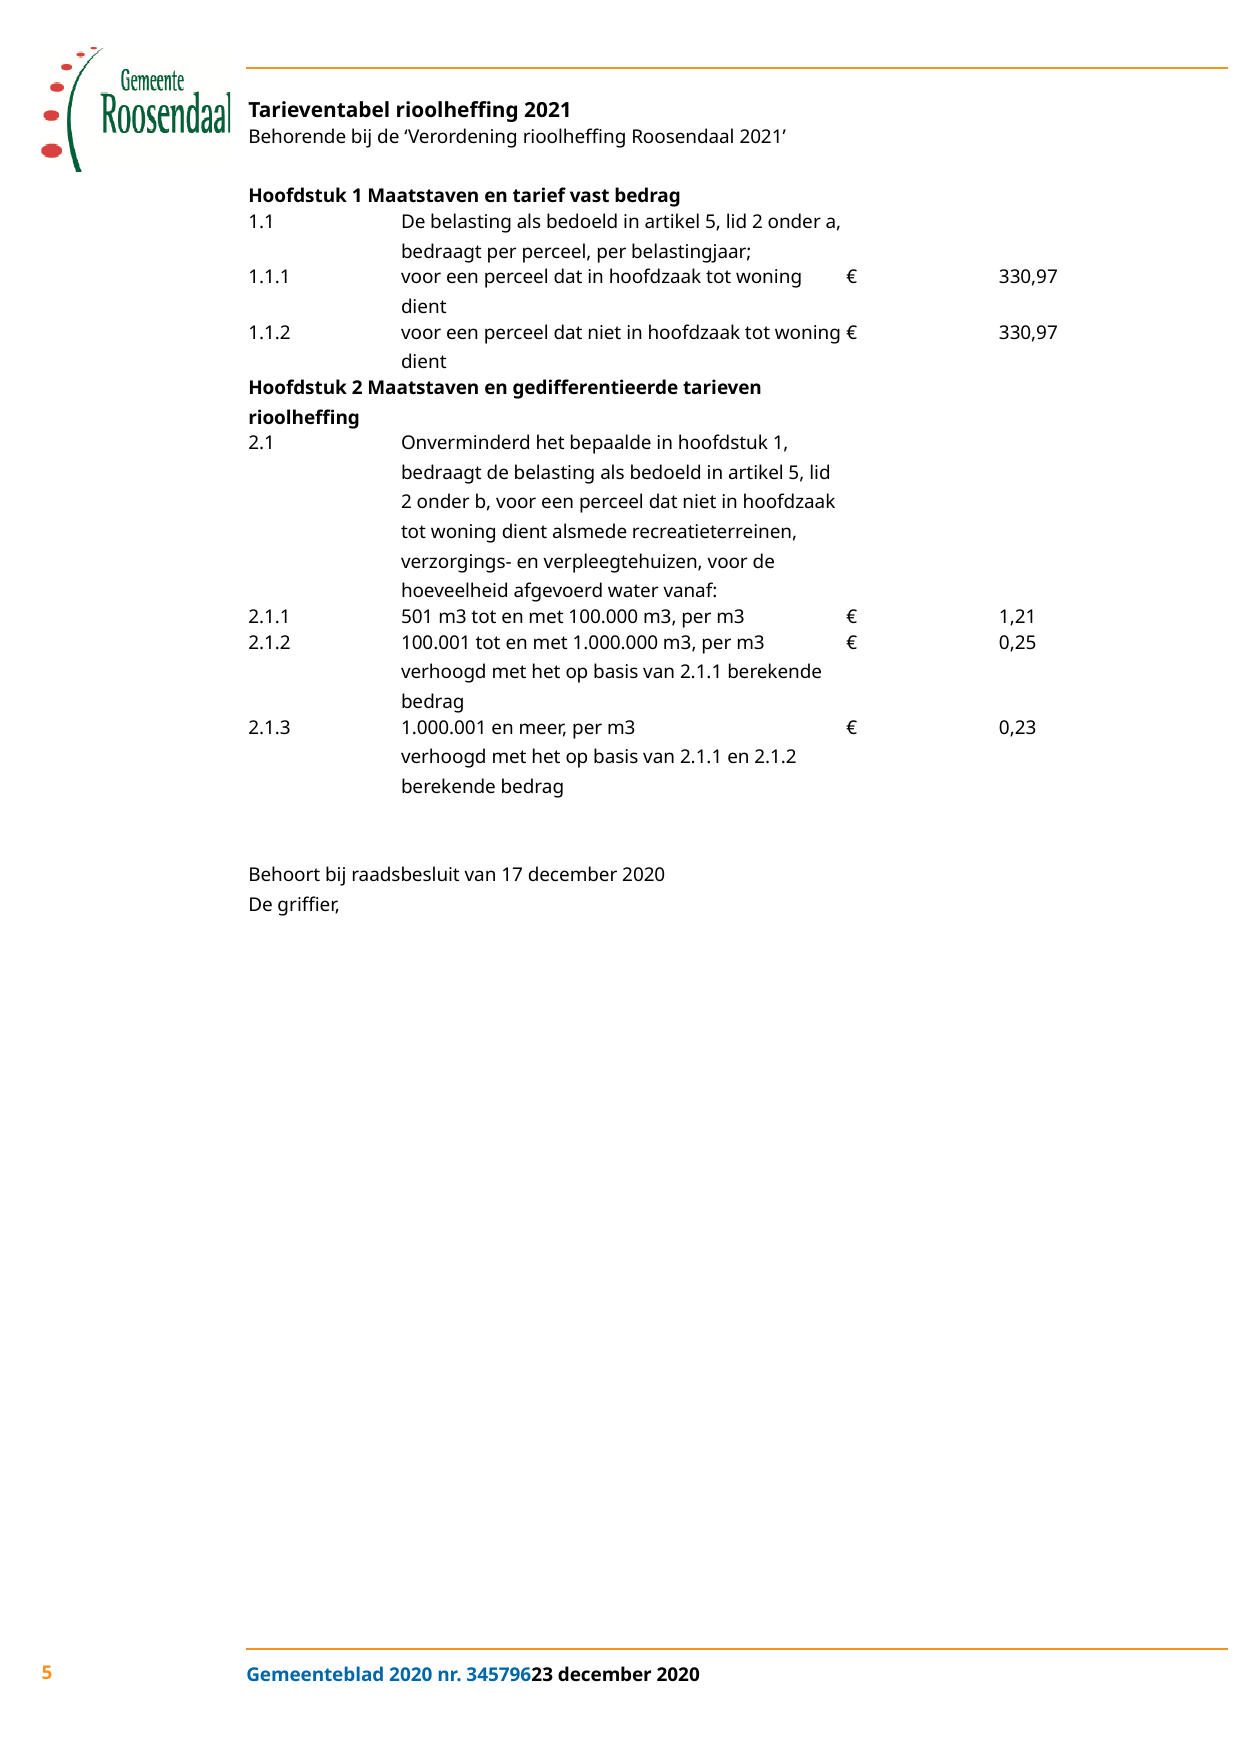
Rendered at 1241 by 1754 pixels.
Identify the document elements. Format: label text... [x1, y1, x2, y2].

table_cell 330,97 [999, 319, 1152, 374]
table_cell De belasting als bedoeld in artikel 5, lid 2 onder a, bedraagt per perceel, per belastingjaar; [401, 208, 846, 264]
table_cell [846, 208, 999, 264]
table_cell € [846, 603, 999, 629]
table_cell [999, 208, 1152, 264]
table_cell voor een perceel dat niet in hoofdzaak tot woning dient [401, 319, 846, 374]
table_cell 1.1.2 [248, 319, 401, 374]
table_cell [846, 374, 999, 429]
text Behoort bij raadsbesluit van 17 december 2020 [248, 861, 1152, 887]
table_cell € [846, 629, 999, 714]
text De griffier, [248, 891, 1152, 916]
table_header [999, 183, 1152, 208]
table_cell 1.000.001 en meer, per m3 verhoogd met het op basis van 2.1.1 en 2.1.2 berekende bedrag [401, 714, 846, 799]
table_cell € [846, 714, 999, 799]
table_cell voor een perceel dat in hoofdzaak tot woning dient [401, 264, 846, 319]
picture [41, 47, 231, 172]
table_cell 330,97 [999, 264, 1152, 319]
table_cell 1,21 [999, 603, 1152, 629]
text Behorende bij de ‘Verordening rioolheffing Roosendaal 2021’ [248, 123, 1152, 149]
table_cell [999, 430, 1152, 603]
table_cell 2.1.1 [248, 603, 401, 629]
table_cell € [846, 319, 999, 374]
table_cell 1.1 [248, 208, 401, 264]
text Tarieventabel rioolheffing 2021 [248, 95, 1152, 123]
table_cell 1.1.1 [248, 264, 401, 319]
table_cell 501 m3 tot en met 100.000 m3, per m3 [401, 603, 846, 629]
table_cell 2.1.3 [248, 714, 401, 799]
table_cell [999, 374, 1152, 429]
table_cell Hoofdstuk 2 Maatstaven en gedifferentieerde tarieven rioolheffing [248, 374, 846, 429]
table_cell 2.1 [248, 430, 401, 603]
table_cell Onverminderd het bepaalde in hoofdstuk 1, bedraagt de belasting als bedoeld in artikel 5, lid 2 onder b, voor een perceel dat niet in hoofdzaak tot woning dient alsmede recreatieterreinen, verzorgings- en verpleegtehuizen, voor de hoeveelheid afgevoerd water vanaf: [401, 430, 846, 603]
table_cell 0,25 [999, 629, 1152, 714]
table_cell € [846, 264, 999, 319]
table_cell 0,23 [999, 714, 1152, 799]
table_header [846, 183, 999, 208]
table_header Hoofdstuk 1 Maatstaven en tarief vast bedrag [248, 183, 846, 208]
table_cell 2.1.2 [248, 629, 401, 714]
table_cell 100.001 tot en met 1.000.000 m3, per m3 verhoogd met het op basis van 2.1.1 berekende bedrag [401, 629, 846, 714]
table_cell [846, 430, 999, 603]
